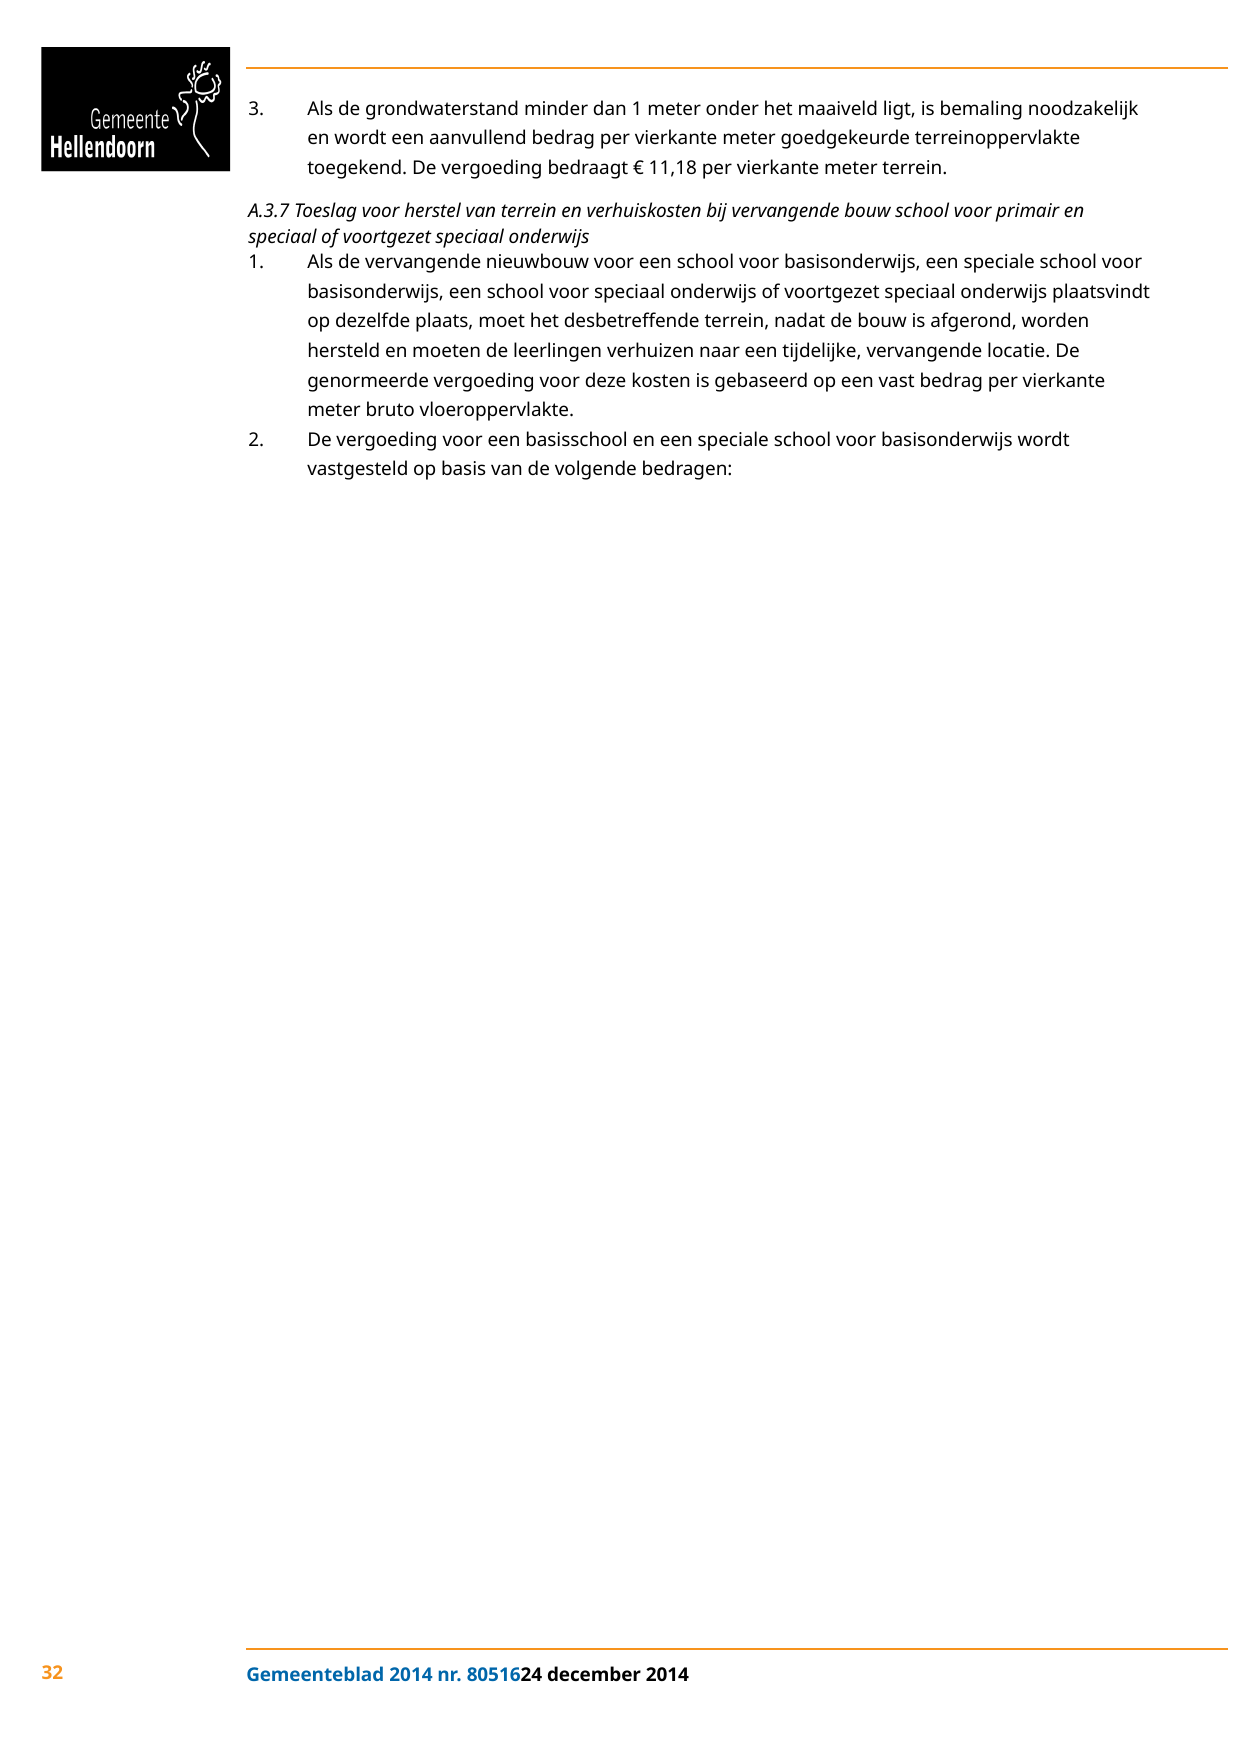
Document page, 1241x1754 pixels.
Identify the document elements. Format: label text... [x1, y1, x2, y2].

list De vergoeding voor een basisschool en een speciale school voor basisonderwijs wordt vastgesteld op basis van de volgende bedragen: [248, 426, 1152, 481]
list Als de vervangende nieuwbouw voor een school voor basisonderwijs, een speciale school voor basisonderwijs, een school voor speciaal onderwijs of voortgezet speciaal onderwijs plaatsvindt op dezelfde plaats, moet het desbetreffende terrein, nadat de bouw is afgerond, worden hersteld en moeten de leerlingen verhuizen naar een tijdelijke, vervangende locatie. De genormeerde vergoeding voor deze kosten is gebaseerd op een vast bedrag per vierkante meter bruto vloeroppervlakte. [248, 248, 1152, 422]
list Als de grondwaterstand minder dan 1 meter onder het maaiveld ligt, is bemaling noodzakelijk en wordt een aanvullend bedrag per vierkante meter goedgekeurde terreinoppervlakte toegekend. De vergoeding bedraagt € 11,18 per vierkante meter terrein. [248, 95, 1152, 180]
picture [41, 47, 231, 172]
text A.3.7 Toeslag voor herstel van terrein en verhuiskosten bij vervangende bouw school voor primair en speciaal of voortgezet speciaal onderwijs [248, 197, 1152, 248]
